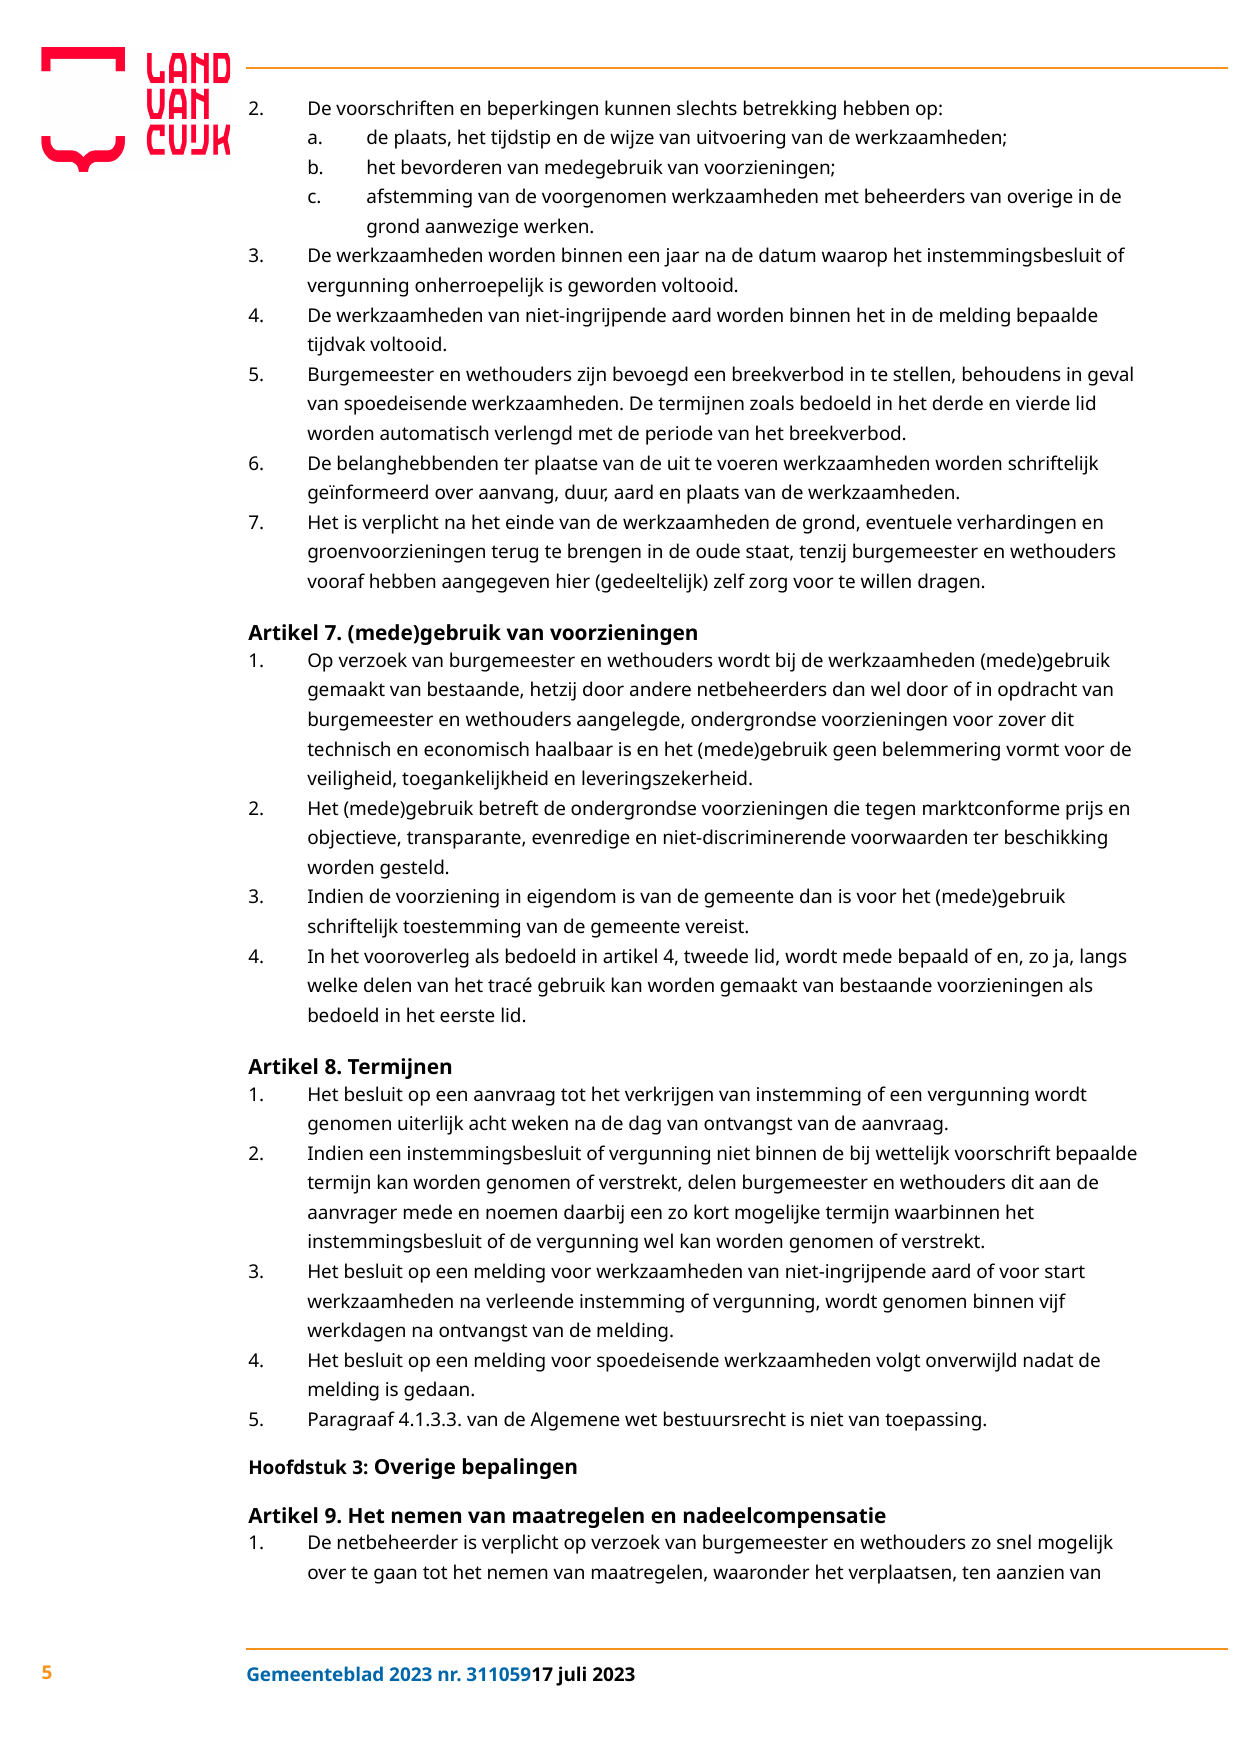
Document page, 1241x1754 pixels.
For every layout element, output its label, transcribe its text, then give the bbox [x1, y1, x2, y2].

list Het besluit op een melding voor werkzaamheden van niet-ingrijpende aard of voor start werkzaamheden na verleende instemming of vergunning, wordt genomen binnen vijf werkdagen na ontvangst van de melding. [248, 1258, 1152, 1343]
list De voorschriften en beperkingen kunnen slechts betrekking hebben op: [248, 95, 1152, 121]
list De netbeheerder is verplicht op verzoek van burgemeester en wethouders zo snel mogelijk over te gaan tot het nemen van maatregelen, waaronder het verplaatsen, ten aanzien van [248, 1529, 1152, 1585]
list Paragraaf 4.1.3.3. van de Algemene wet bestuursrecht is niet van toepassing. [248, 1406, 1152, 1432]
list Indien een instemmingsbesluit of vergunning niet binnen de bij wettelijk voorschrift bepaalde termijn kan worden genomen of verstrekt, delen burgemeester en wethouders dit aan de aanvrager mede en noemen daarbij een zo kort mogelijke termijn waarbinnen het instemmingsbesluit of de vergunning wel kan worden genomen of verstrekt. [248, 1140, 1152, 1254]
list Burgemeester en wethouders zijn bevoegd een breekverbod in te stellen, behoudens in geval van spoedeisende werkzaamheden. De termijnen zoals bedoeld in het derde en vierde lid worden automatisch verlengd met de periode van het breekverbod. [248, 361, 1152, 446]
list De werkzaamheden van niet-ingrijpende aard worden binnen het in de melding bepaalde tijdvak voltooid. [248, 302, 1152, 357]
list Het besluit op een aanvraag tot het verkrijgen van instemming of een vergunning wordt genomen uiterlijk acht weken na de dag van ontvangst van de aanvraag. [248, 1081, 1152, 1136]
list Op verzoek van burgemeester en wethouders wordt bij de werkzaamheden (mede)gebruik gemaakt van bestaande, hetzij door andere netbeheerders dan wel door of in opdracht van burgemeester en wethouders aangelegde, ondergrondse voorzieningen voor zover dit technisch en economisch haalbaar is en het (mede)gebruik geen belemmering vormt voor de veiligheid, toegankelijkheid en leveringszekerheid. [248, 647, 1152, 791]
list Het (mede)gebruik betreft de ondergrondse voorzieningen die tegen marktconforme prijs en objectieve, transparante, evenredige en niet-discriminerende voorwaarden ter beschikking worden gesteld. [248, 795, 1152, 880]
text Artikel 7. (mede)gebruik van voorzieningen [248, 618, 1152, 647]
list De werkzaamheden worden binnen een jaar na de datum waarop het instemmingsbesluit of vergunning onherroepelijk is geworden voltooid. [248, 243, 1152, 298]
list het bevorderen van medegebruik van voorzieningen; [307, 154, 1152, 180]
list Het besluit op een melding voor spoedeisende werkzaamheden volgt onverwijld nadat de melding is gedaan. [248, 1347, 1152, 1402]
list In het vooroverleg als bedoeld in artikel 4, tweede lid, wordt mede bepaald of en, zo ja, langs welke delen van het tracé gebruik kan worden gemaakt van bestaande voorzieningen als bedoeld in het eerste lid. [248, 943, 1152, 1028]
list Het is verplicht na het einde van de werkzaamheden de grond, eventuele verhardingen en groenvoorzieningen terug te brengen in de oude staat, tenzij burgemeester en wethouders vooraf hebben aangegeven hier (gedeeltelijk) zelf zorg voor te willen dragen. [248, 509, 1152, 594]
text Artikel 9. Het nemen van maatregelen en nadeelcompensatie [248, 1501, 1152, 1529]
list de plaats, het tijdstip en de wijze van uitvoering van de werkzaamheden; [307, 124, 1152, 150]
list Indien de voorziening in eigendom is van de gemeente dan is voor het (mede)gebruik schriftelijk toestemming van de gemeente vereist. [248, 884, 1152, 939]
list afstemming van de voorgenomen werkzaamheden met beheerders van overige in de grond aanwezige werken. [307, 183, 1152, 239]
picture [41, 47, 231, 172]
text Artikel 8. Termijnen [248, 1052, 1152, 1081]
list De belanghebbenden ter plaatse van de uit te voeren werkzaamheden worden schriftelijk geïnformeerd over aanvang, duur, aard en plaats van de werkzaamheden. [248, 450, 1152, 505]
text Hoofdstuk 3: Overige bepalingen [248, 1452, 1152, 1480]
